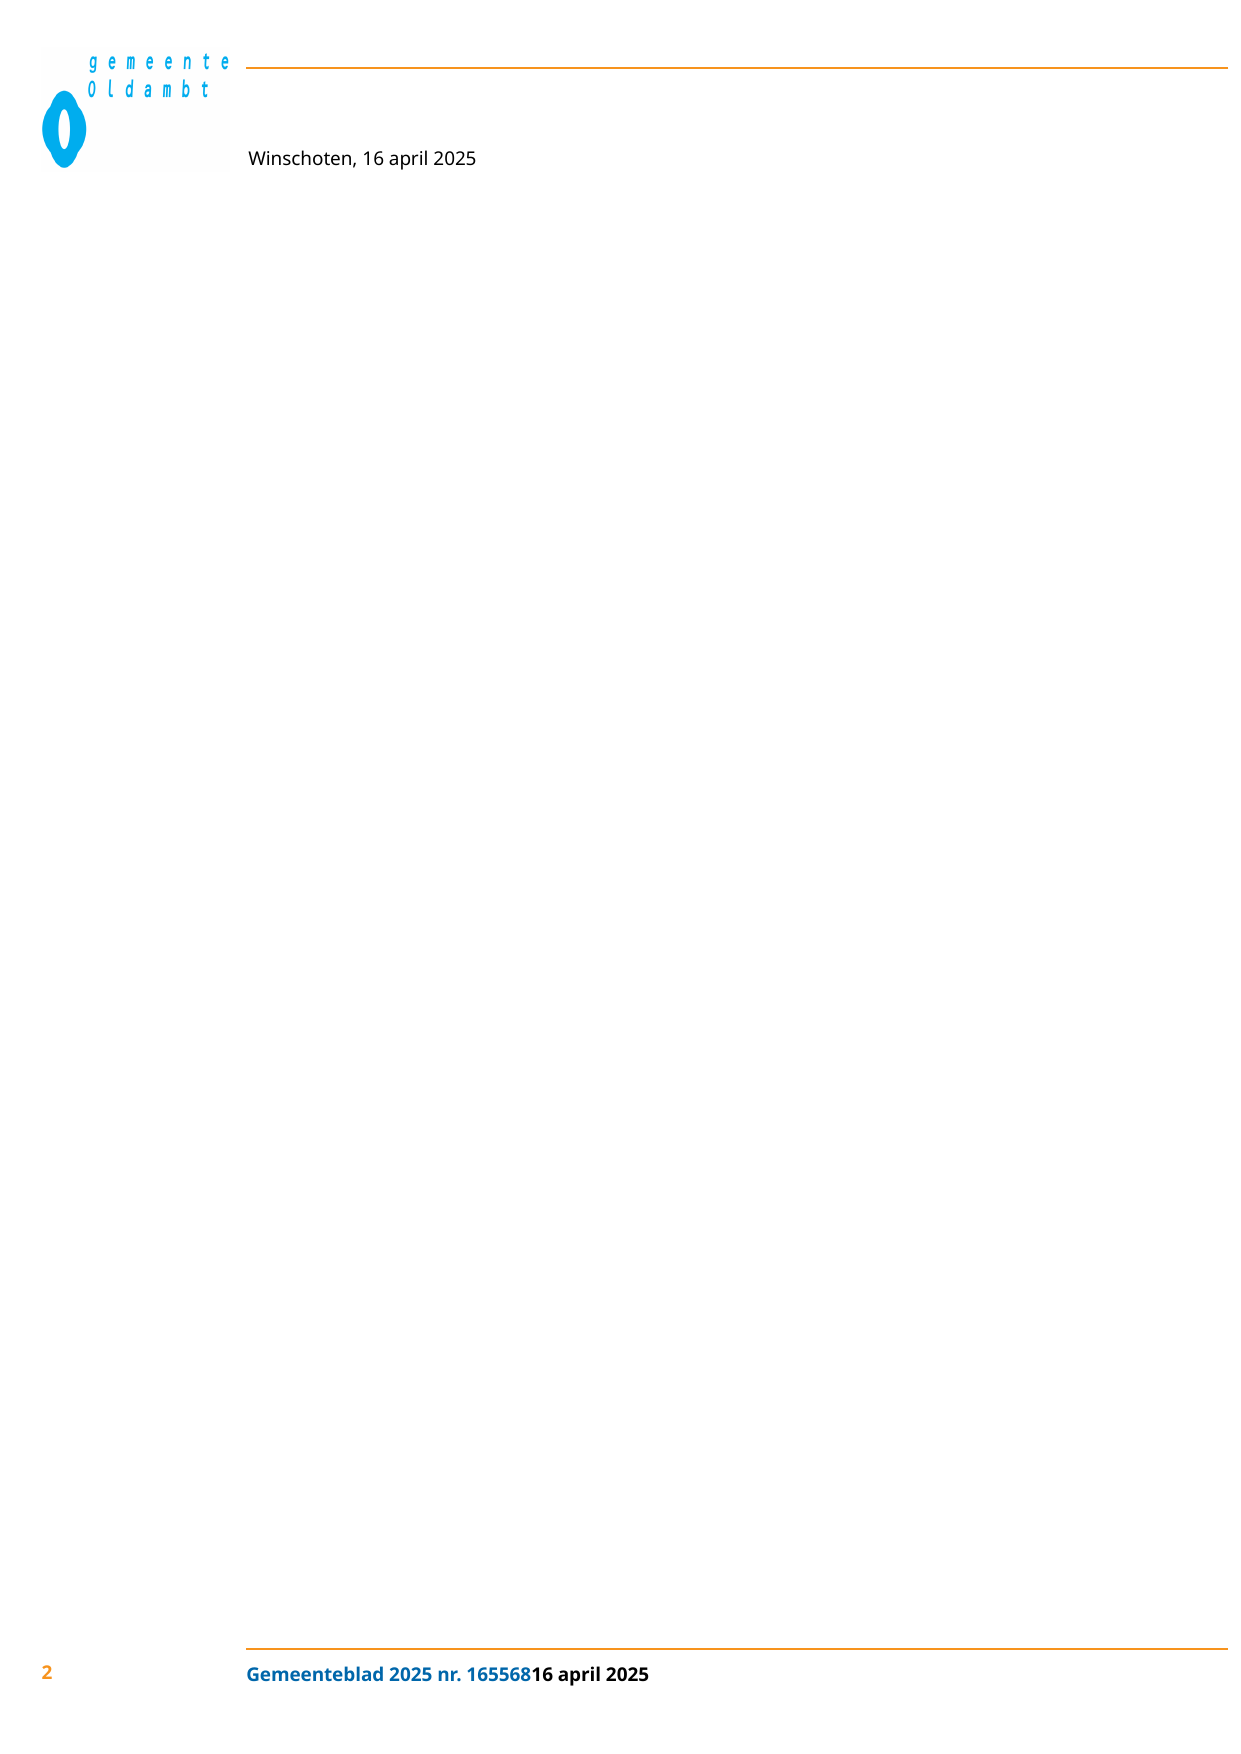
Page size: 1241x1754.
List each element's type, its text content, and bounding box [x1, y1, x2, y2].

text Winschoten, 16 april 2025 [248, 145, 1152, 171]
picture [41, 47, 231, 172]
